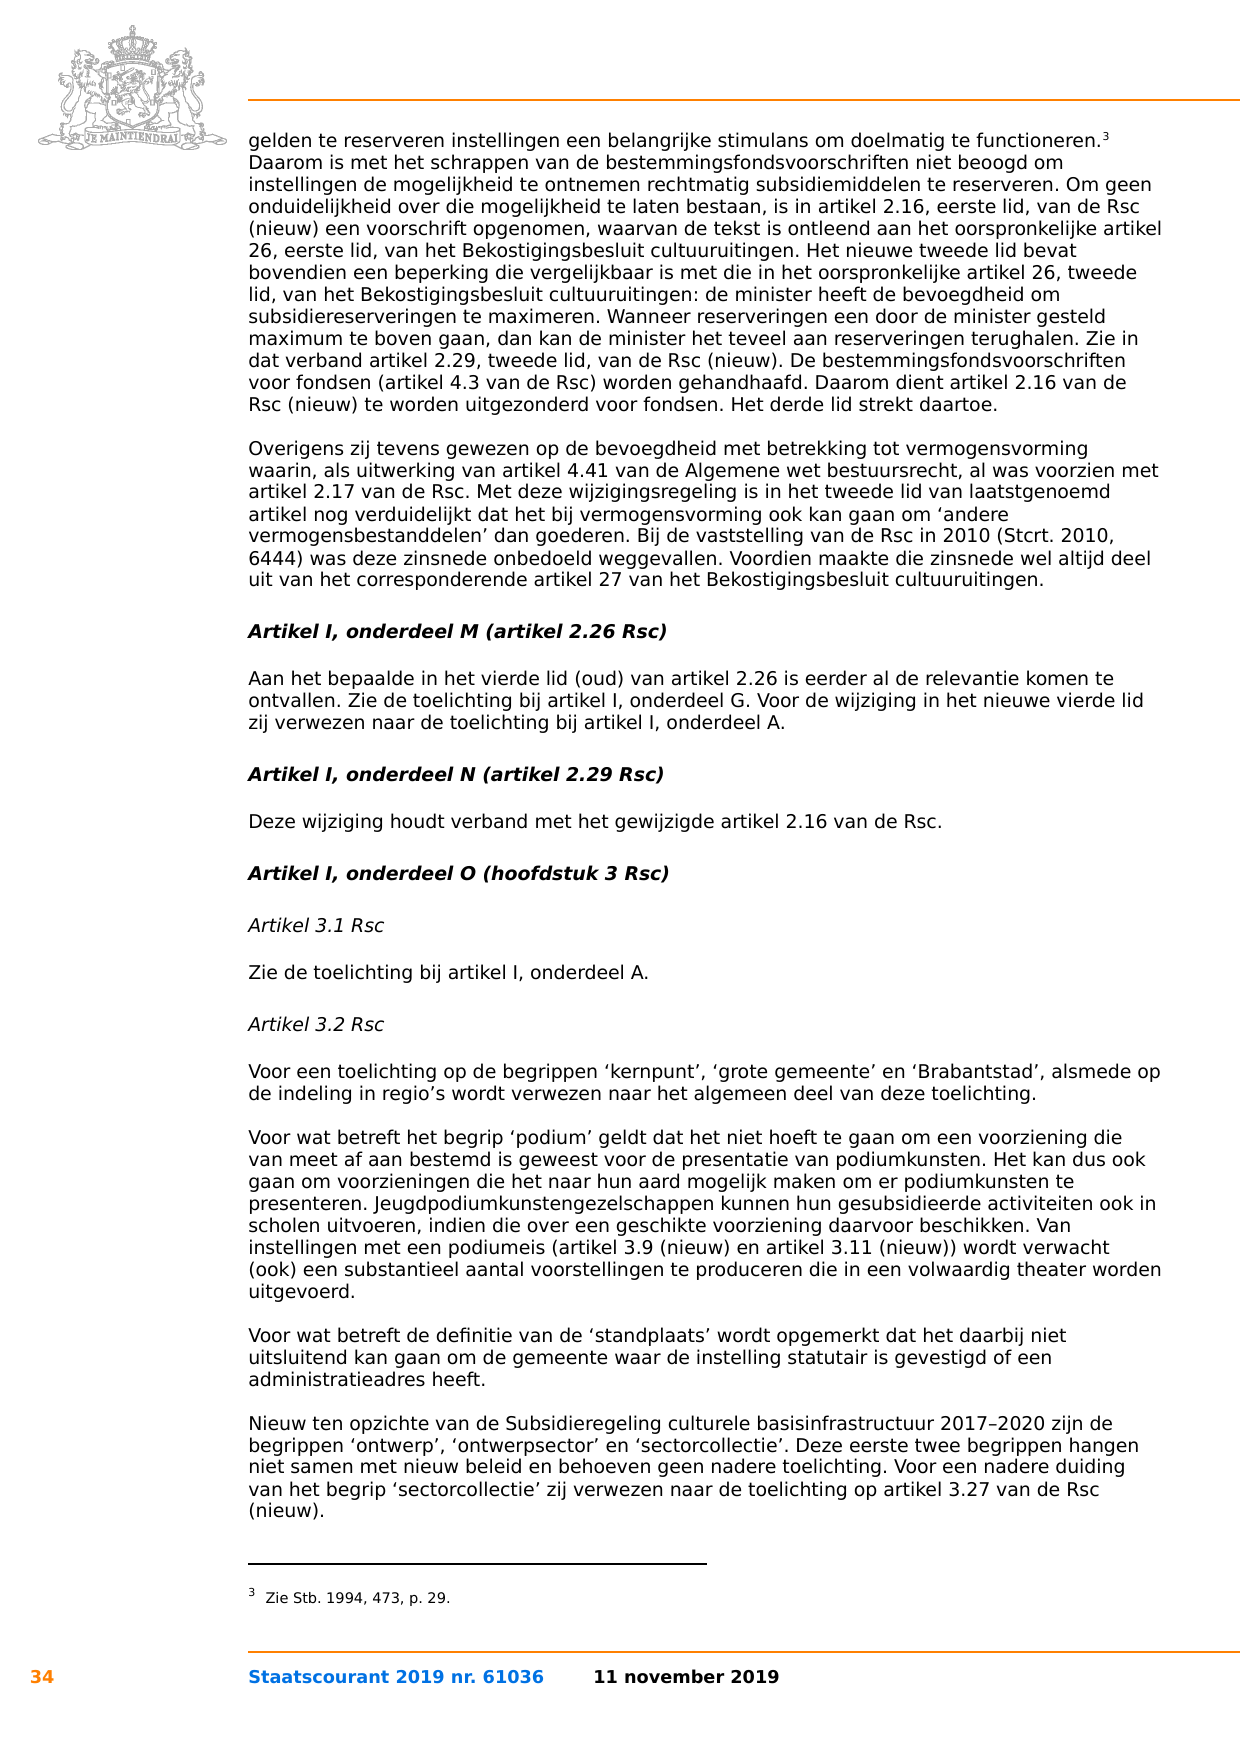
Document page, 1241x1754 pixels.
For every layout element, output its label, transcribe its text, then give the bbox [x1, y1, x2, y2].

subtitle Artikel I, onderdeel O (hoofdstuk 3 Rsc) [248, 863, 1163, 885]
picture [38, 25, 227, 150]
text Voor wat betreft het begrip ‘podium’ geldt dat het niet hoeft te gaan om een voorziening die van meet af aan bestemd is geweest voor de presentatie van podiumkunsten. Het kan dus ook gaan om voorzieningen die het naar hun aard mogelijk maken om er podiumkunsten te presenteren. Jeugdpodiumkunstengezelschappen kunnen hun gesubsidieerde activiteiten ook in scholen uitvoeren, indien die over een geschikte voorziening daarvoor beschikken. Van instellingen met een podiumeis (artikel 3.9 (nieuw) en artikel 3.11 (nieuw)) wordt verwacht (ook) een substantieel aantal voorstellingen te produceren die in een volwaardig theater worden uitgevoerd. [248, 1127, 1163, 1303]
text Nieuw ten opzichte van de Subsidieregeling culturele basisinfrastructuur 2017–2020 zijn de begrippen ‘ontwerp’, ‘ontwerpsector’ en ‘sectorcollectie’. Deze eerste twee begrippen hangen niet samen met nieuw beleid en behoeven geen nadere toelichting. Voor een nadere duiding van het begrip ‘sectorcollectie’ zij verwezen naar de toelichting op artikel 3.27 van de Rsc (nieuw). [248, 1412, 1163, 1522]
subtitle Artikel 3.2 Rsc [248, 1014, 1163, 1036]
text Zie de toelichting bij artikel I, onderdeel A. [248, 962, 1163, 984]
text Overigens zij tevens gewezen op de bevoegdheid met betrekking tot vermogensvorming waarin, als uitwerking van artikel 4.41 van de Algemene wet bestuursrecht, al was voorzien met artikel 2.17 van de Rsc. Met deze wijzigingsregeling is in het tweede lid van laatstgenoemd artikel nog verduidelijkt dat het bij vermogensvorming ook kan gaan om ‘andere vermogensbestanddelen’ dan goederen. Bij de vaststelling van de Rsc in 2010 (Stcrt. 2010, 6444) was deze zinsnede onbedoeld weggevallen. Voordien maakte die zinsnede wel altijd deel uit van het corresponderende artikel 27 van het Bekostigingsbesluit cultuuruitingen. [248, 437, 1163, 591]
text Voor een toelichting op de begrippen ‘kernpunt’, ‘grote gemeente’ en ‘Brabantstad’, alsmede op de indeling in regio’s wordt verwezen naar het algemeen deel van deze toelichting. [248, 1061, 1163, 1105]
subtitle Artikel 3.1 Rsc [248, 915, 1163, 937]
subtitle Artikel I, onderdeel M (artikel 2.26 Rsc) [248, 621, 1163, 643]
text Deze wijziging houdt verband met het gewijzigde artikel 2.16 van de Rsc. [248, 811, 1163, 833]
text Voor wat betreft de definitie van de ‘standplaats’ wordt opgemerkt dat het daarbij niet uitsluitend kan gaan om de gemeente waar de instelling statutair is gevestigd of een administratieadres heeft. [248, 1325, 1163, 1391]
text Aan het bepaalde in het vierde lid (oud) van artikel 2.26 is eerder al de relevantie komen te ontvallen. Zie de toelichting bij artikel I, onderdeel G. Voor de wijziging in het nieuwe vierde lid zij verwezen naar de toelichting bij artikel I, onderdeel A. [248, 668, 1163, 734]
text Zie Stb. 1994, 473, p. 29. [248, 1586, 1163, 1608]
subtitle Artikel I, onderdeel N (artikel 2.29 Rsc) [248, 764, 1163, 786]
text gelden te reserveren instellingen een belangrijke stimulans om doelmatig te functioneren. Daarom is met het schrappen van de bestemmingsfondsvoorschriften niet beoogd om instellingen de mogelijkheid te ontnemen rechtmatig subsidiemiddelen te reserveren. Om geen onduidelijkheid over die mogelijkheid te laten bestaan, is in artikel 2.16, eerste lid, van de Rsc (nieuw) een voorschrift opgenomen, waarvan de tekst is ontleend aan het oorspronkelijke artikel 26, eerste lid, van het Bekostigingsbesluit cultuuruitingen. Het nieuwe tweede lid bevat bovendien een beperking die vergelijkbaar is met die in het oorspronkelijke artikel 26, tweede lid, van het Bekostigingsbesluit cultuuruitingen: de minister heeft de bevoegdheid om subsidiereserveringen te maximeren. Wanneer reserveringen een door de minister gesteld maximum te boven gaan, dan kan de minister het teveel aan reserveringen terughalen. Zie in dat verband artikel 2.29, tweede lid, van de Rsc (nieuw). De bestemmingsfondsvoorschriften voor fondsen (artikel 4.3 van de Rsc) worden gehandhaafd. Daarom dient artikel 2.16 van de Rsc (nieuw) te worden uitgezonderd voor fondsen. Het derde lid strekt daartoe. [248, 130, 1163, 416]
